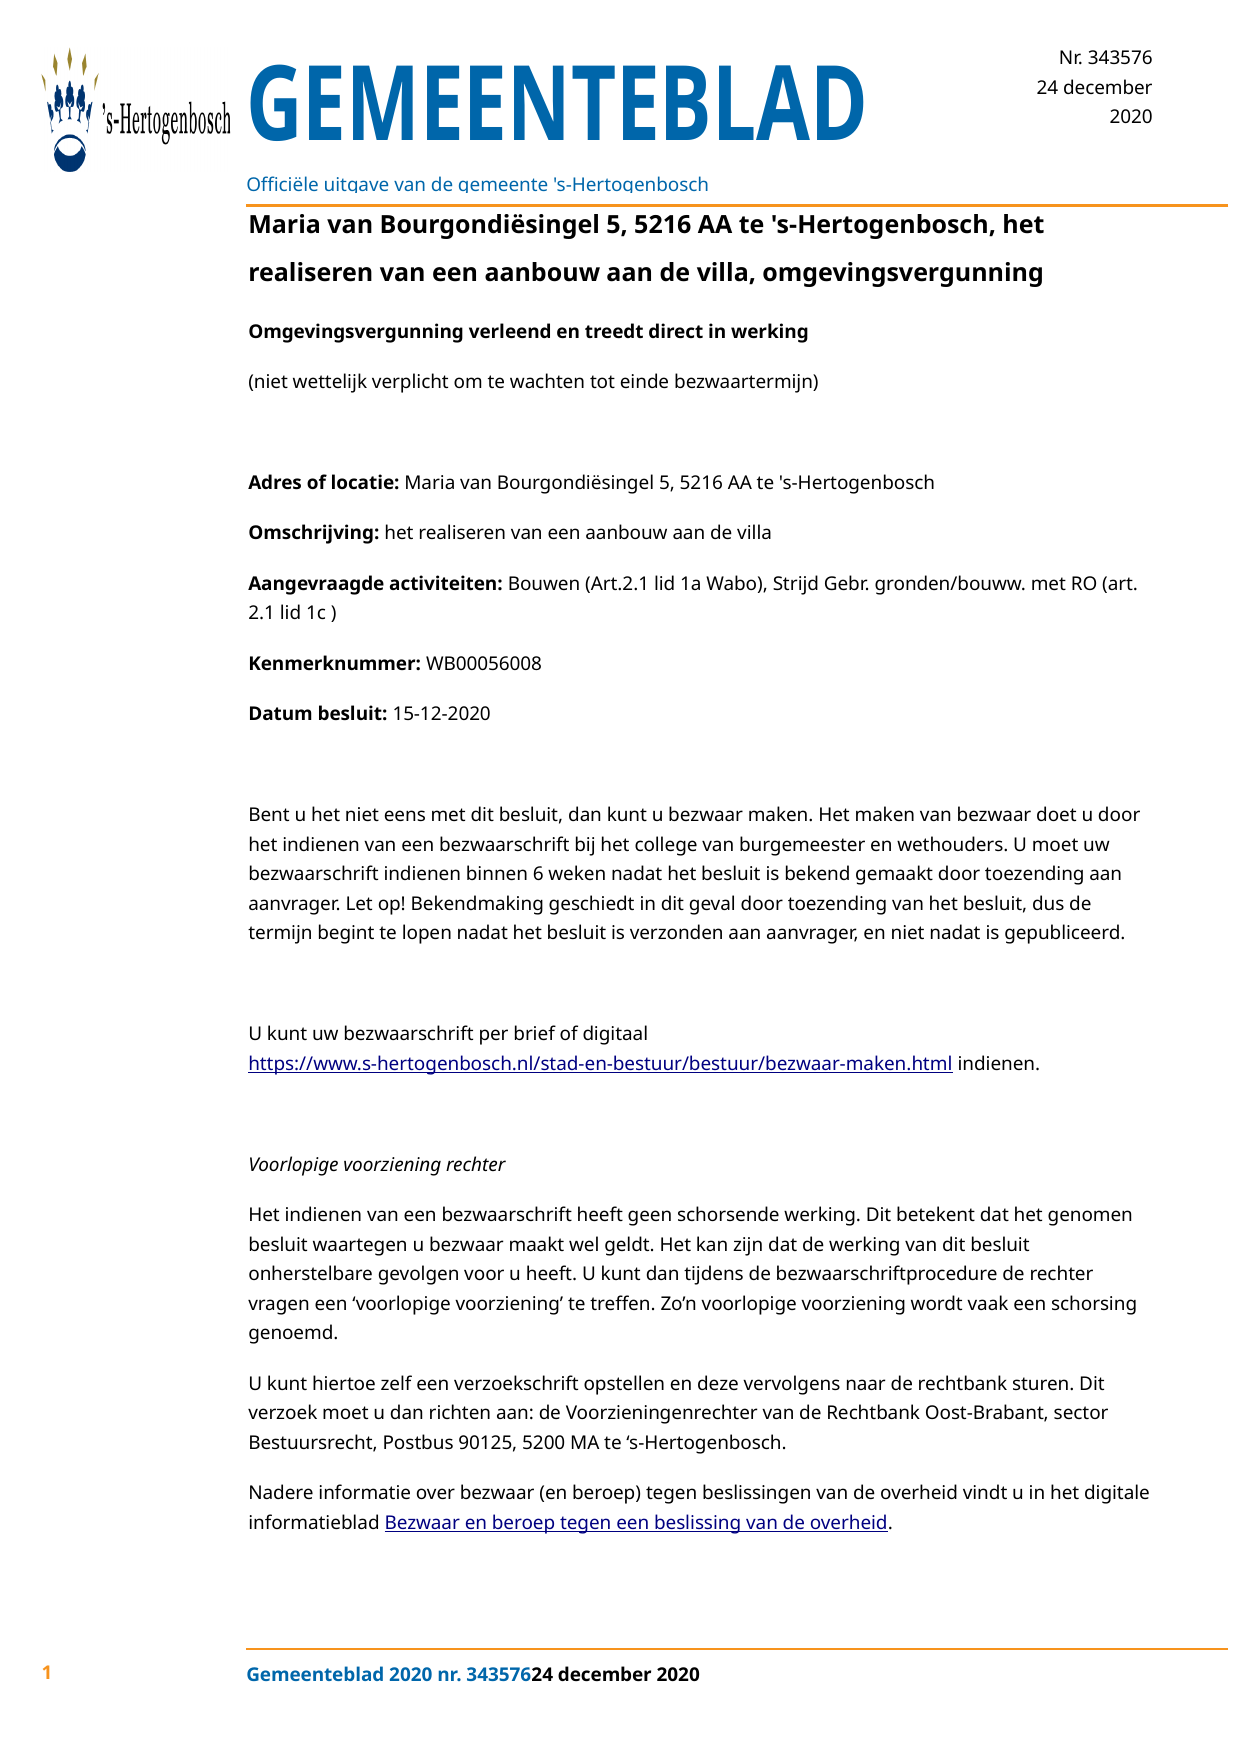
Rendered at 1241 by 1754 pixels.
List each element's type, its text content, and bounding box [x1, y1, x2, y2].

text Kenmerknummer: WB00056008 [248, 650, 1152, 676]
text Bent u het niet eens met dit besluit, dan kunt u bezwaar maken. Het maken van bezwaar doet u door het indienen van een bezwaarschrift bij het college van burgemeester en wethouders. U moet uw bezwaarschrift indienen binnen 6 weken nadat het besluit is bekend gemaakt door toezending aan aanvrager. Let op! Bekendmaking geschiedt in dit geval door toezending van het besluit, dus de termijn begint te lopen nadat het besluit is verzonden aan aanvrager, en niet nadat is gepubliceerd. [248, 801, 1152, 945]
picture [41, 47, 231, 172]
text Adres of locatie: Maria van Bourgondiësingel 5, 5216 AA te 's-Hertogenbosch [248, 469, 1152, 495]
text U kunt hiertoe zelf een verzoekschrift opstellen en deze vervolgens naar de rechtbank sturen. Dit verzoek moet u dan richten aan: de Voorzieningenrechter van de Rechtbank Oost-Brabant, sector Bestuursrecht, Postbus 90125, 5200 MA te ‘s-Hertogenbosch. [248, 1370, 1152, 1455]
text U kunt uw bezwaarschrift per brief of digitaal https://www.s-hertogenbosch.nl/stad-en-bestuur/bestuur/bezwaar-maken.html indienen. [248, 1020, 1152, 1076]
text Datum besluit: 15-12-2020 [248, 700, 1152, 726]
text Maria van Bourgondiësingel 5, 5216 AA te 's-Hertogenbosch, het realiseren van een aanbouw aan de villa, omgevingsvergunning [248, 207, 1152, 288]
text Omgevingsvergunning verleend en treedt direct in werking [248, 318, 1152, 344]
text Voorlopige voorziening rechter [248, 1151, 1152, 1177]
text Nadere informatie over bezwaar (en beroep) tegen beslissingen van de overheid vindt u in het digitale informatieblad Bezwaar en beroep tegen een beslissing van de overheid. [248, 1479, 1152, 1535]
text (niet wettelijk verplicht om te wachten tot einde bezwaartermijn) [248, 368, 1152, 394]
text Omschrijving: het realiseren van een aanbouw aan de villa [248, 519, 1152, 545]
text Het indienen van een bezwaarschrift heeft geen schorsende werking. Dit betekent dat het genomen besluit waartegen u bezwaar maakt wel geldt. Het kan zijn dat de werking van dit besluit onherstelbare gevolgen voor u heeft. U kunt dan tijdens de bezwaarschriftprocedure de rechter vragen een ‘voorlopige voorziening’ te treffen. Zo’n voorlopige voorziening wordt vaak een schorsing genoemd. [248, 1201, 1152, 1345]
text Aangevraagde activiteiten: Bouwen (Art.2.1 lid 1a Wabo), Strijd Gebr. gronden/bouww. met RO (art. 2.1 lid 1c ) [248, 570, 1152, 625]
